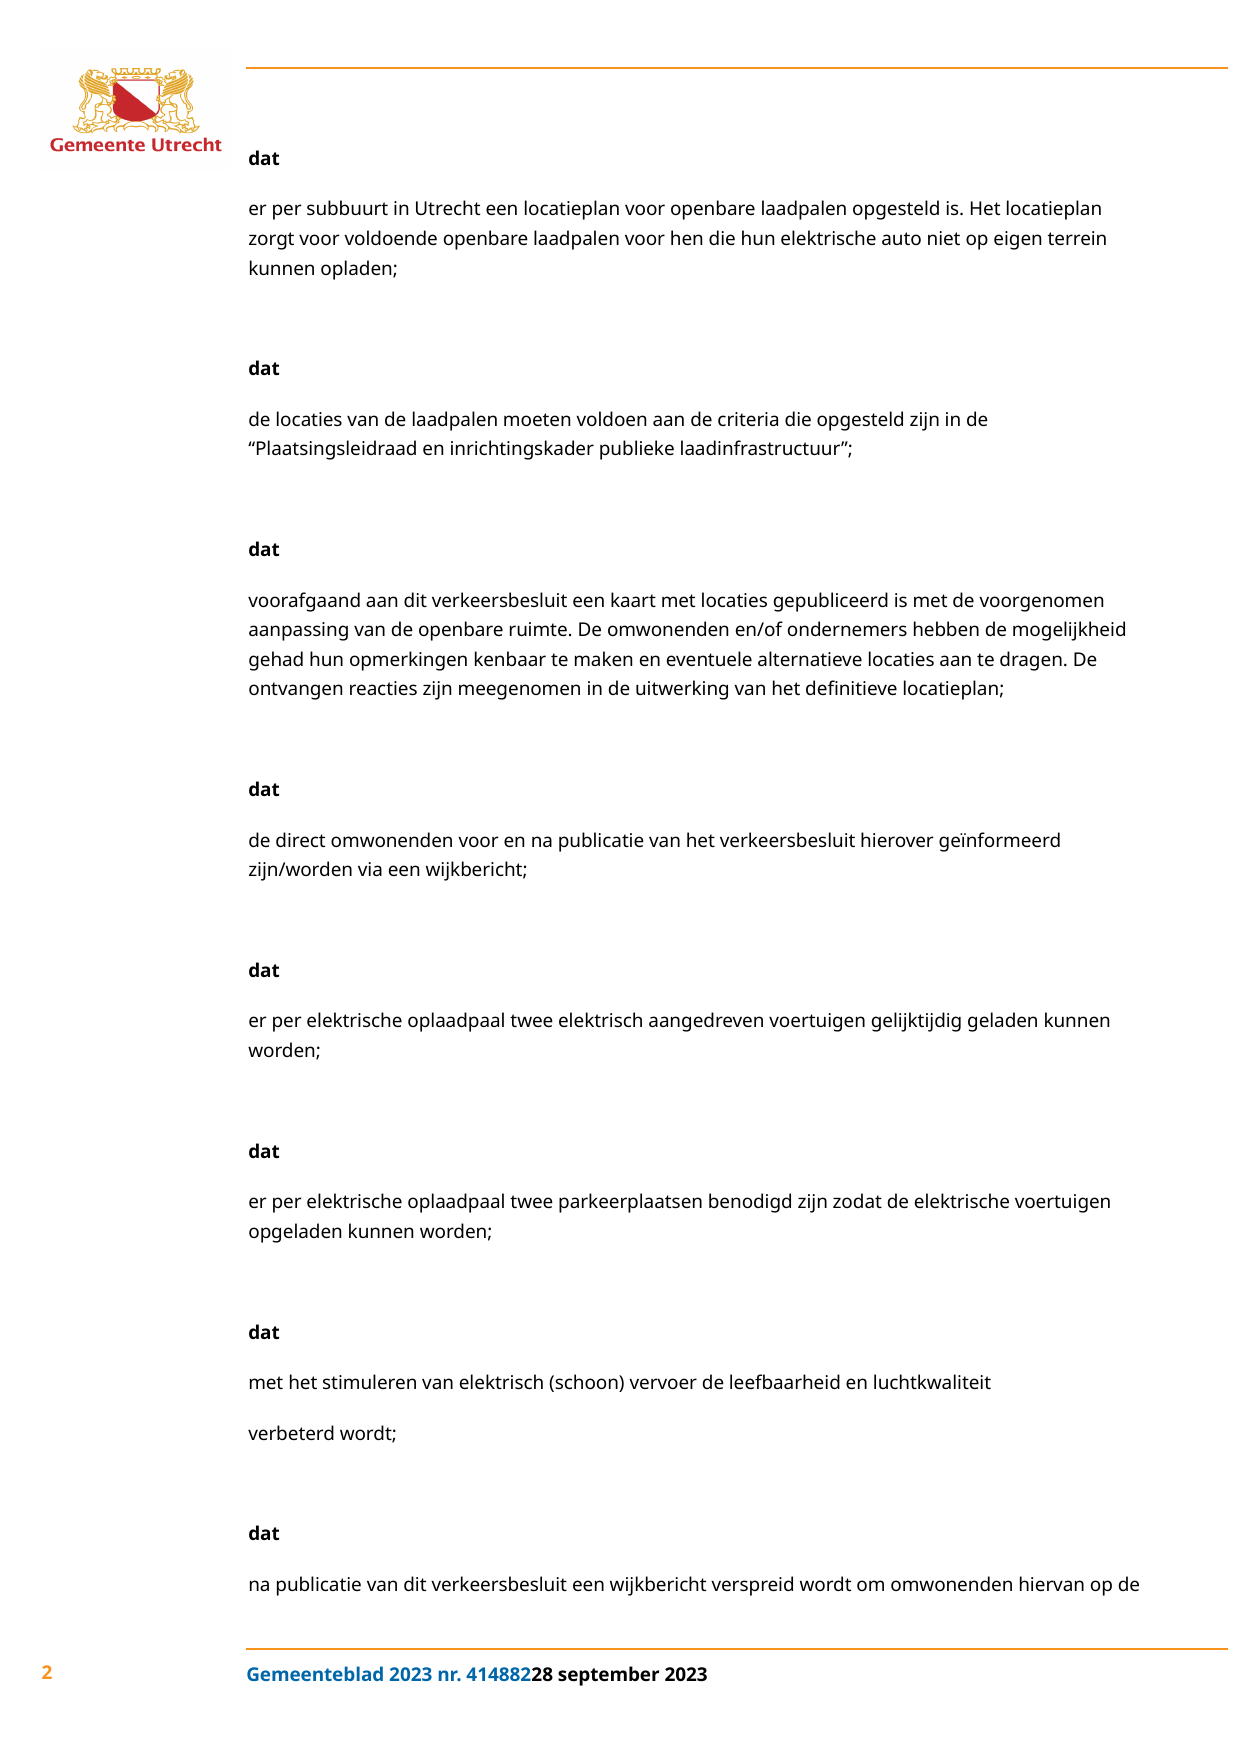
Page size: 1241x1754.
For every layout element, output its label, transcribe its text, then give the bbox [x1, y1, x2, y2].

text dat [248, 776, 1152, 802]
text er per elektrische oplaadpaal twee elektrisch aangedreven voertuigen gelijktijdig geladen kunnen worden; [248, 1008, 1152, 1063]
text dat [248, 957, 1152, 983]
text de locaties van de laadpalen moeten voldoen aan de criteria die opgesteld zijn in de “Plaatsingsleidraad en inrichtingskader publieke laadinfrastructuur”; [248, 406, 1152, 461]
text verbeterd wordt; [248, 1420, 1152, 1446]
text dat [248, 536, 1152, 562]
text met het stimuleren van elektrisch (schoon) vervoer de leefbaarheid en luchtkwaliteit [248, 1369, 1152, 1395]
text er per subbuurt in Utrecht een locatieplan voor openbare laadpalen opgesteld is. Het locatieplan zorgt voor voldoende openbare laadpalen voor hen die hun elektrische auto niet op eigen terrein kunnen opladen; [248, 196, 1152, 281]
text er per elektrische oplaadpaal twee parkeerplaatsen benodigd zijn zodat de elektrische voertuigen opgeladen kunnen worden; [248, 1188, 1152, 1244]
text dat [248, 1521, 1152, 1546]
text dat [248, 145, 1152, 171]
text voorafgaand aan dit verkeersbesluit een kaart met locaties gepubliceerd is met de voorgenomen aanpassing van de openbare ruimte. De omwonenden en/of ondernemers hebben de mogelijkheid gehad hun opmerkingen kenbaar te maken en eventuele alternatieve locaties aan te dragen. De ontvangen reacties zijn meegenomen in de uitwerking van het definitieve locatieplan; [248, 587, 1152, 701]
text na publicatie van dit verkeersbesluit een wijkbericht verspreid wordt om omwonenden hiervan op de [248, 1571, 1152, 1597]
picture [41, 47, 231, 172]
text dat [248, 356, 1152, 381]
text de direct omwonenden voor en na publicatie van het verkeersbesluit hierover geïnformeerd zijn/worden via een wijkbericht; [248, 827, 1152, 882]
text dat [248, 1138, 1152, 1164]
text dat [248, 1319, 1152, 1345]
